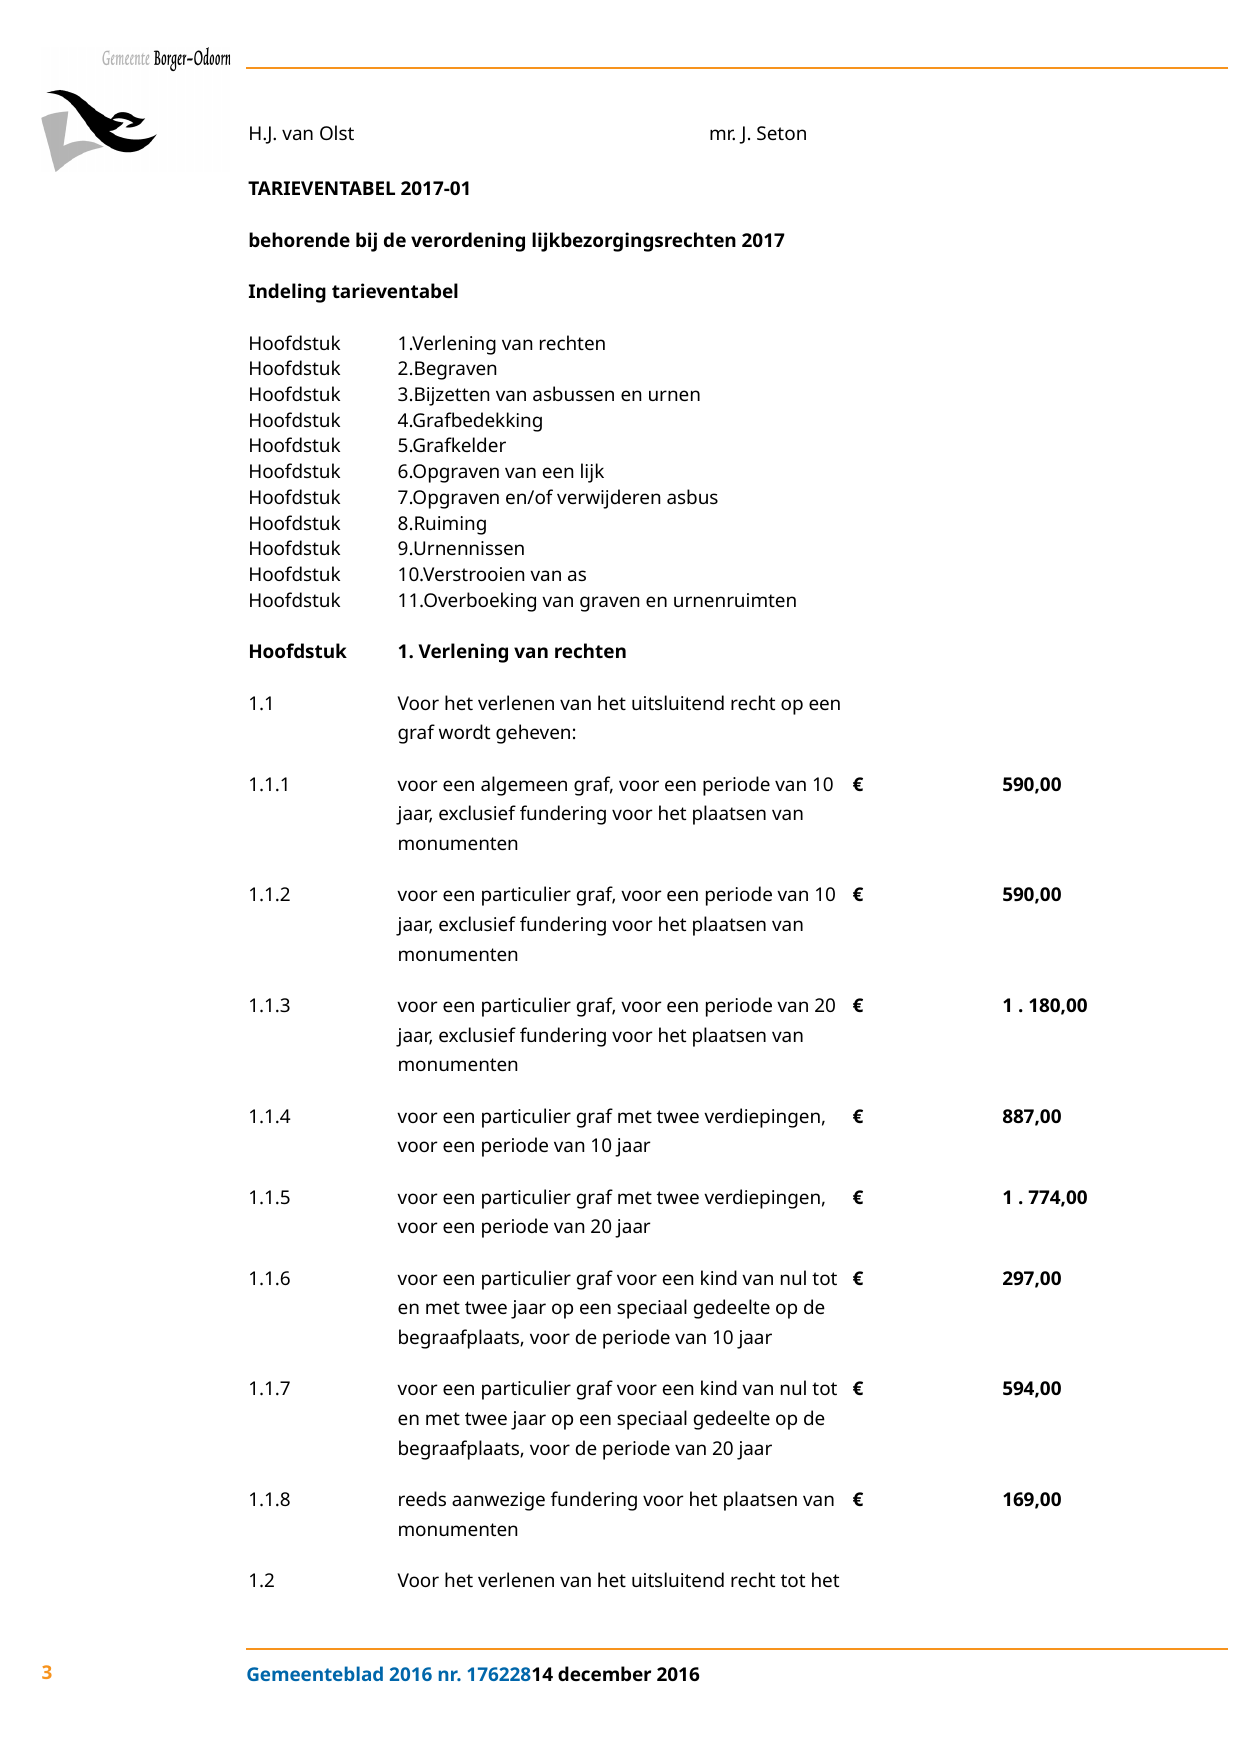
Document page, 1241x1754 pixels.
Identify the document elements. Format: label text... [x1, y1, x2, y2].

table_header [1002, 150, 1152, 175]
table_cell 297,00 [1002, 1265, 1152, 1350]
table_cell voor een particulier graf met twee verdiepingen, voor een periode van 20 jaar [398, 1184, 852, 1239]
table_cell [853, 536, 1002, 561]
table_cell [398, 1158, 852, 1184]
table_cell [853, 355, 1002, 381]
table_cell [248, 304, 397, 330]
table_cell [853, 587, 1002, 613]
table_cell [1002, 745, 1152, 771]
table_cell 2.Begraven [398, 355, 852, 381]
table_cell [398, 966, 852, 992]
table_cell Hoofdstuk [248, 330, 397, 355]
table_cell [1002, 856, 1152, 882]
table_cell [1002, 1158, 1152, 1184]
table_cell 1.1.4 [248, 1103, 397, 1158]
table_cell Voor het verlenen van het uitsluitend recht op een graf wordt geheven: [398, 690, 852, 745]
table_cell [248, 856, 397, 882]
table_cell [248, 1350, 397, 1376]
table_cell [1002, 536, 1152, 561]
table_cell 1.1.7 [248, 1376, 397, 1460]
table_cell [853, 561, 1002, 587]
table_cell voor een particulier graf, voor een periode van 20 jaar, exclusief fundering voor het plaatsen van monumenten [398, 992, 852, 1077]
table_cell voor een particulier graf met twee verdiepingen, voor een periode van 10 jaar [398, 1103, 852, 1158]
table_cell [853, 1541, 1002, 1567]
table_cell 6.Opgraven van een lijk [398, 458, 852, 484]
table_cell [398, 1541, 852, 1567]
table_cell [1002, 561, 1152, 587]
table_cell [398, 856, 852, 882]
table_cell [398, 1239, 852, 1265]
table_cell Hoofdstuk [248, 536, 397, 561]
table_cell [248, 664, 397, 690]
table_cell 10.Verstrooien van as [398, 561, 852, 587]
table_cell 5.Grafkelder [398, 433, 852, 458]
table_cell 1.1.2 [248, 882, 397, 966]
table_cell [1002, 458, 1152, 484]
table_cell [853, 745, 1002, 771]
table_cell [248, 1460, 397, 1486]
table_cell [853, 458, 1002, 484]
table_cell [1002, 664, 1152, 690]
table_cell 9.Urnennissen [398, 536, 852, 561]
table_cell [1002, 1239, 1152, 1265]
table_cell Hoofdstuk [248, 407, 397, 433]
table_cell [248, 201, 397, 227]
table_cell Indeling tarieventabel [248, 278, 1152, 304]
table_cell [248, 1158, 397, 1184]
table_cell [853, 1158, 1002, 1184]
table_cell € [853, 992, 1002, 1077]
table_cell [1002, 1460, 1152, 1486]
table_cell 1.1.5 [248, 1184, 397, 1239]
table_cell [1002, 613, 1152, 638]
table_cell € [853, 771, 1002, 856]
table_cell [1002, 355, 1152, 381]
table_cell [1002, 407, 1152, 433]
table_cell [1002, 690, 1152, 745]
table_cell [248, 1541, 397, 1567]
table_cell [853, 1077, 1002, 1103]
table_header [248, 150, 397, 175]
table_cell 590,00 [1002, 771, 1152, 856]
table_cell [1002, 1567, 1152, 1593]
table_cell [398, 304, 852, 330]
table_cell [1002, 639, 1152, 664]
table_cell 1.Verlening van rechten [398, 330, 852, 355]
table_cell Hoofdstuk [248, 510, 397, 536]
table_cell [1002, 966, 1152, 992]
table_cell [853, 381, 1002, 407]
table_cell € [853, 1376, 1002, 1460]
table_cell [398, 745, 852, 771]
table_cell 1 . 774,00 [1002, 1184, 1152, 1239]
table_cell Hoofdstuk [248, 381, 397, 407]
table_cell [853, 510, 1002, 536]
table_cell 887,00 [1002, 1103, 1152, 1158]
table_cell [398, 253, 852, 278]
table_cell voor een algemeen graf, voor een periode van 10 jaar, exclusief fundering voor het plaatsen van monumenten [398, 771, 852, 856]
table_header [853, 150, 1002, 175]
table_cell [1002, 587, 1152, 613]
table_cell voor een particulier graf voor een kind van nul tot en met twee jaar op een speciaal gedeelte op de begraafplaats, voor de periode van 10 jaar [398, 1265, 852, 1350]
table_cell [248, 95, 709, 121]
table_cell 1.2 [248, 1567, 397, 1593]
table_cell [1002, 304, 1152, 330]
table_cell 594,00 [1002, 1376, 1152, 1460]
table_cell [398, 201, 852, 227]
table_cell [248, 1239, 397, 1265]
table_cell behorende bij de verordening lijkbezorgingsrechten 2017 [248, 227, 1152, 252]
table_cell TARIEVENTABEL 2017-01 [248, 175, 1152, 201]
table_cell [398, 613, 852, 638]
table_cell [248, 1077, 397, 1103]
table_cell 1.1 [248, 690, 397, 745]
table_cell Hoofdstuk [248, 561, 397, 587]
table_cell [853, 1239, 1002, 1265]
table_cell [853, 664, 1002, 690]
table_cell 1.1.3 [248, 992, 397, 1077]
table_cell € [853, 1184, 1002, 1239]
table_cell [1002, 484, 1152, 510]
table_cell 1.1.6 [248, 1265, 397, 1350]
table_cell € [853, 882, 1002, 966]
table_cell [853, 639, 1002, 664]
table_cell voor een particulier graf, voor een periode van 10 jaar, exclusief fundering voor het plaatsen van monumenten [398, 882, 852, 966]
table_cell [248, 745, 397, 771]
table_cell [853, 856, 1002, 882]
table_cell [853, 304, 1002, 330]
table_cell [248, 966, 397, 992]
table_cell Hoofdstuk [248, 355, 397, 381]
table_cell 1.1.1 [248, 771, 397, 856]
table_cell Hoofdstuk [248, 484, 397, 510]
table_cell [1002, 510, 1152, 536]
table_cell Hoofdstuk [248, 433, 397, 458]
table_cell [853, 253, 1002, 278]
table_cell 7.Opgraven en/of verwijderen asbus [398, 484, 852, 510]
table_cell [398, 1460, 852, 1486]
table_cell [1002, 433, 1152, 458]
table_cell 8.Ruiming [398, 510, 852, 536]
table_cell Hoofdstuk [248, 639, 397, 664]
table_cell [853, 407, 1002, 433]
table_header [398, 150, 852, 175]
table_cell [853, 690, 1002, 745]
table_cell 169,00 [1002, 1486, 1152, 1541]
table_cell [1002, 1077, 1152, 1103]
table_cell [853, 966, 1002, 992]
table_cell 590,00 [1002, 882, 1152, 966]
table_cell [248, 253, 397, 278]
table_cell [398, 1077, 852, 1103]
table_cell € [853, 1486, 1002, 1541]
table_cell Voor het verlenen van het uitsluitend recht tot het [398, 1567, 852, 1593]
table_cell 4.Grafbedekking [398, 407, 852, 433]
table_cell [248, 613, 397, 638]
table_cell € [853, 1265, 1002, 1350]
picture [41, 47, 231, 172]
table_cell [1002, 1541, 1152, 1567]
table_cell [853, 484, 1002, 510]
table_cell [1002, 330, 1152, 355]
table_cell [709, 95, 1152, 121]
table_cell Hoofdstuk [248, 587, 397, 613]
table_cell [853, 433, 1002, 458]
table_cell [1002, 201, 1152, 227]
table_cell 1.1.8 [248, 1486, 397, 1541]
table_cell [853, 1460, 1002, 1486]
table_cell Hoofdstuk [248, 458, 397, 484]
table_cell [398, 664, 852, 690]
table_cell 11.Overboeking van graven en urnenruimten [398, 587, 852, 613]
table_cell [853, 330, 1002, 355]
table_cell 1. Verlening van rechten [398, 639, 852, 664]
table_cell [398, 1350, 852, 1376]
table_cell reeds aanwezige fundering voor het plaatsen van monumenten [398, 1486, 852, 1541]
table_cell € [853, 1103, 1002, 1158]
table_cell [853, 613, 1002, 638]
table_cell [1002, 381, 1152, 407]
table_cell voor een particulier graf voor een kind van nul tot en met twee jaar op een speciaal gedeelte op de begraafplaats, voor de periode van 20 jaar [398, 1376, 852, 1460]
table_cell [853, 1567, 1002, 1593]
table_cell H.J. van Olst [248, 121, 709, 146]
table_cell [1002, 1350, 1152, 1376]
table_cell [853, 201, 1002, 227]
table_cell [853, 1350, 1002, 1376]
table_cell 3.Bijzetten van asbussen en urnen [398, 381, 852, 407]
table_cell [1002, 253, 1152, 278]
table_cell 1 . 180,00 [1002, 992, 1152, 1077]
table_cell mr. J. Seton [709, 121, 1152, 146]
